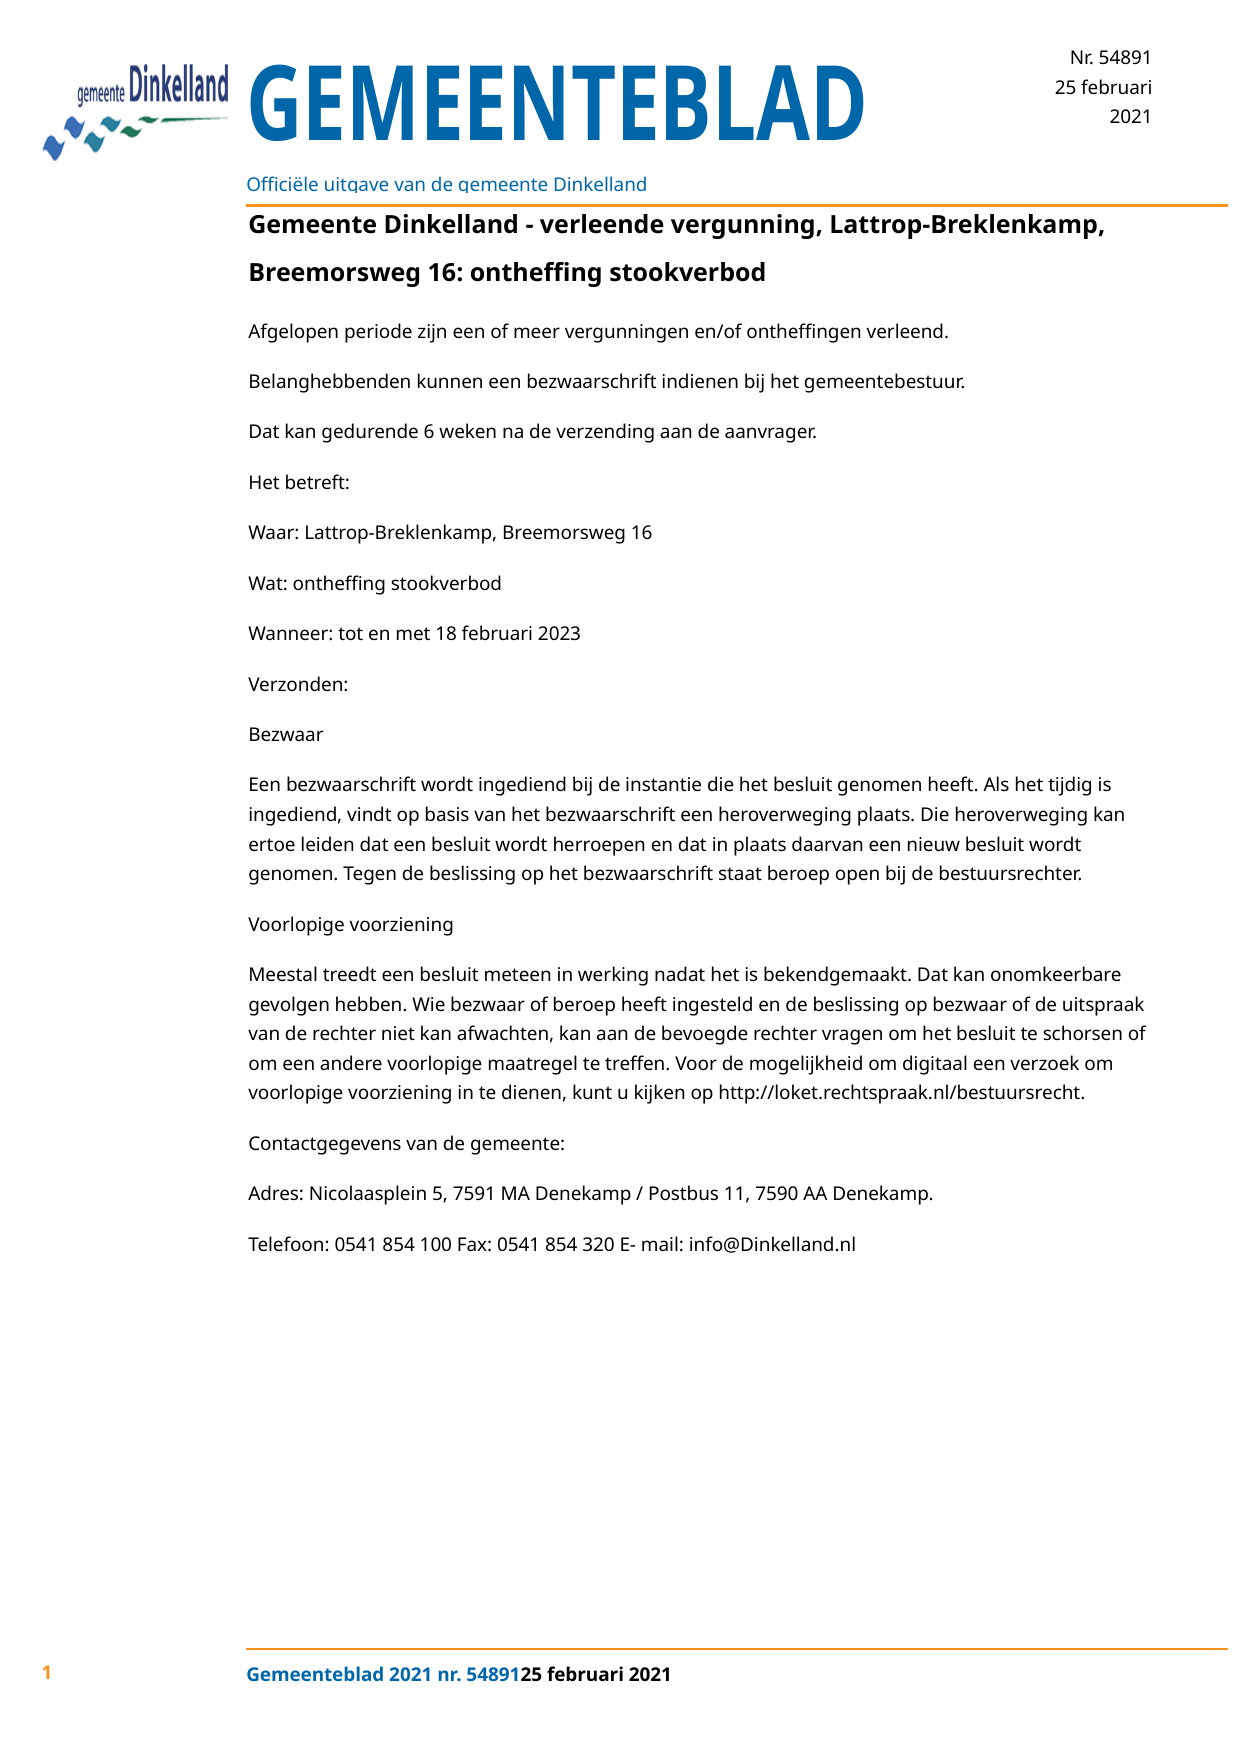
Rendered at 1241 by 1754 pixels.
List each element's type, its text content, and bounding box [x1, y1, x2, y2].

text Waar: Lattrop-Breklenkamp, Breemorsweg 16 [248, 519, 1152, 545]
text Telefoon: 0541 854 100 Fax: 0541 854 320 E- mail: info@Dinkelland.nl [248, 1231, 1152, 1257]
text Gemeente Dinkelland - verleende vergunning, Lattrop-Breklenkamp, Breemorsweg 16: ontheffing stookverbod [248, 207, 1152, 288]
text Verzonden: [248, 671, 1152, 697]
text Een bezwaarschrift wordt ingediend bij de instantie die het besluit genomen heeft. Als het tijdig is ingediend, vindt op basis van het bezwaarschrift een heroverweging plaats. Die heroverweging kan ertoe leiden dat een besluit wordt herroepen en dat in plaats daarvan een nieuw besluit wordt genomen. Tegen de beslissing op het bezwaarschrift staat beroep open bij de bestuursrechter. [248, 772, 1152, 886]
text Wanneer: tot en met 18 februari 2023 [248, 620, 1152, 646]
text Adres: Nicolaasplein 5, 7591 MA Denekamp / Postbus 11, 7590 AA Denekamp. [248, 1180, 1152, 1206]
picture [41, 47, 231, 172]
text Meestal treedt een besluit meteen in werking nadat het is bekendgemaakt. Dat kan onomkeerbare gevolgen hebben. Wie bezwaar of beroep heeft ingesteld en de beslissing op bezwaar of de uitspraak van de rechter niet kan afwachten, kan aan de bevoegde rechter vragen om het besluit te schorsen of om een andere voorlopige maatregel te treffen. Voor de mogelijkheid om digitaal een verzoek om voorlopige voorziening in te dienen, kunt u kijken op http://loket.rechtspraak.nl/bestuursrecht. [248, 961, 1152, 1105]
text Contactgegevens van de gemeente: [248, 1130, 1152, 1156]
text Voorlopige voorziening [248, 911, 1152, 937]
text Wat: ontheffing stookverbod [248, 570, 1152, 596]
text Het betreft: [248, 469, 1152, 495]
text Afgelopen periode zijn een of meer vergunningen en/of ontheffingen verleend. [248, 318, 1152, 344]
text Bezwaar [248, 721, 1152, 747]
text Belanghebbenden kunnen een bezwaarschrift indienen bij het gemeentebestuur. [248, 368, 1152, 394]
text Dat kan gedurende 6 weken na de verzending aan de aanvrager. [248, 419, 1152, 444]
